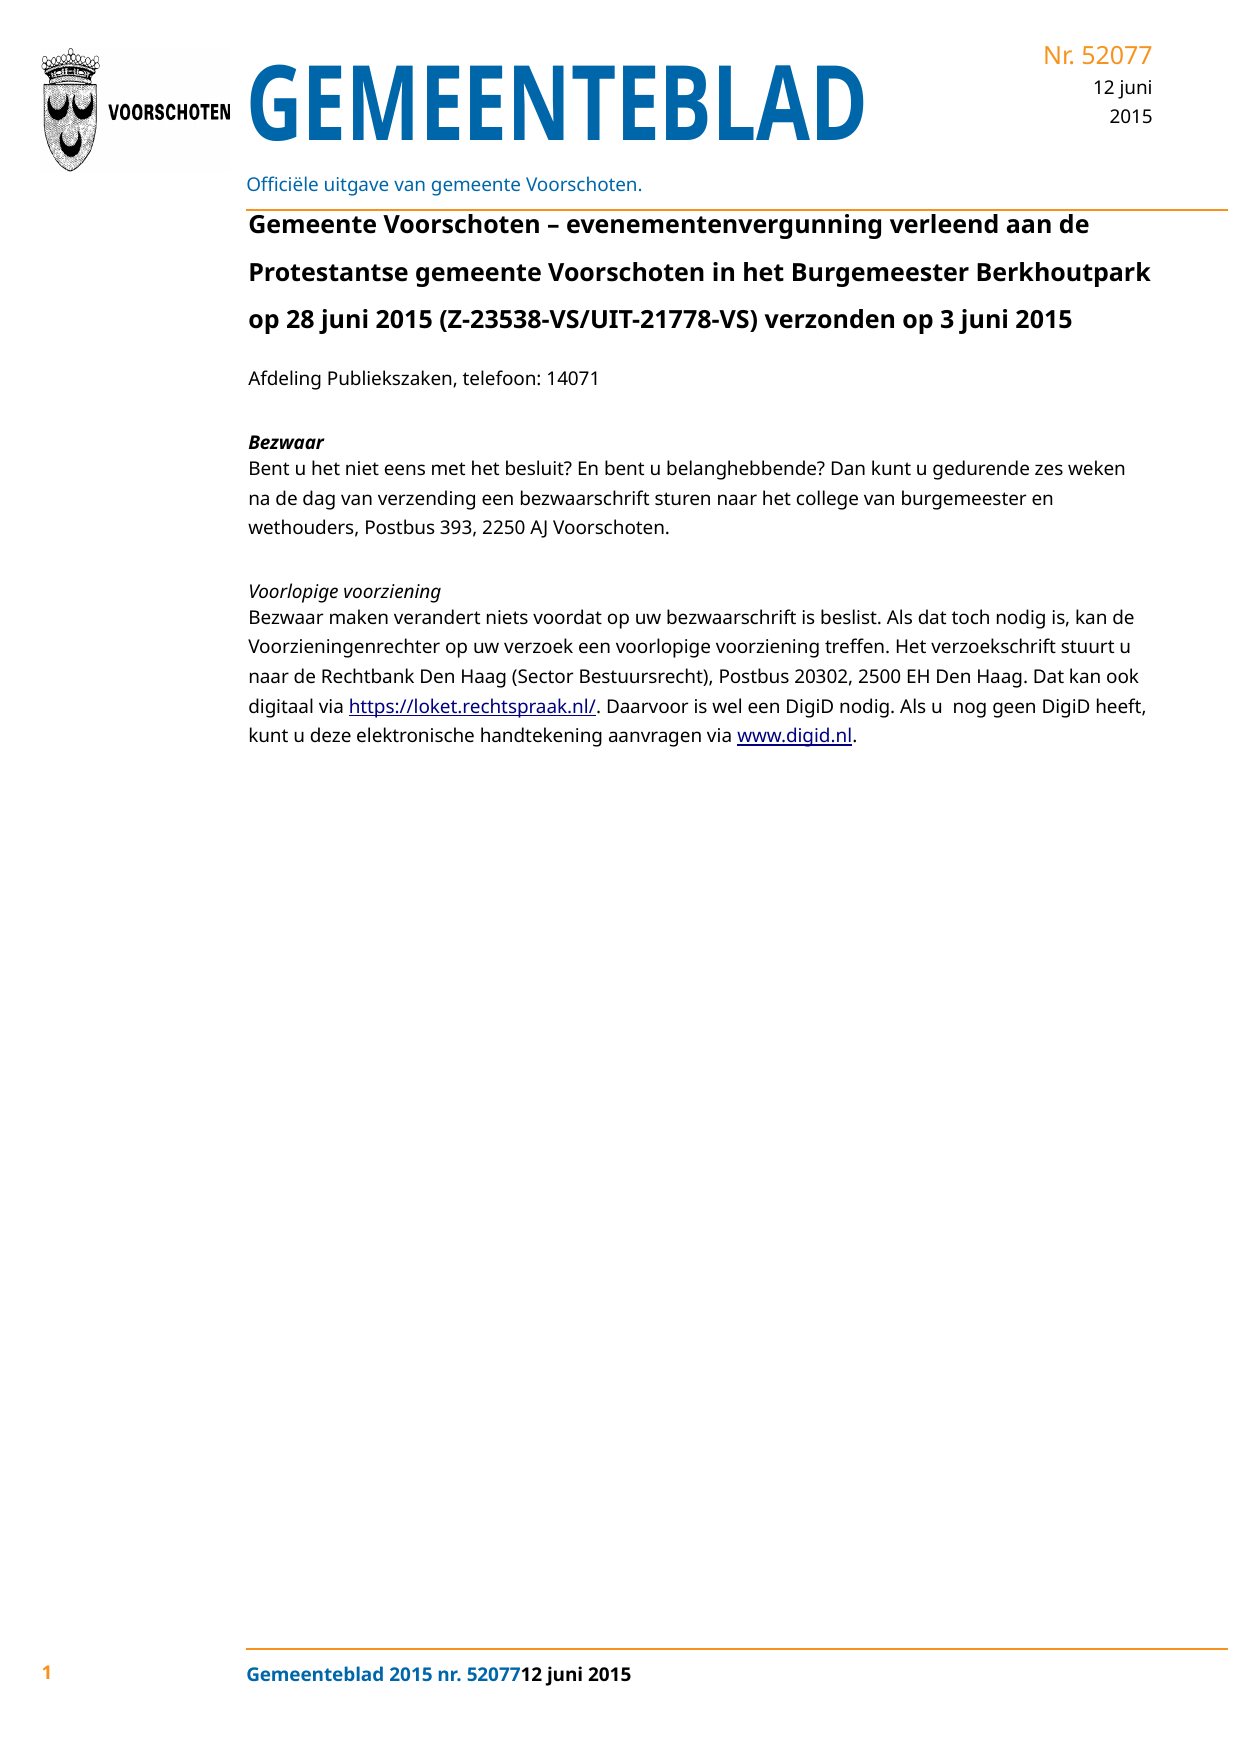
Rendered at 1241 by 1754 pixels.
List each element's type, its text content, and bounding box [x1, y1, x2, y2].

text Bent u het niet eens met het besluit? En bent u belanghebbende? Dan kunt u gedurende zes weken na de dag van verzending een bezwaarschrift sturen naar het college van burgemeester en wethouders, Postbus 393, 2250 AJ Voorschoten. [248, 455, 1152, 540]
text Bezwaar maken verandert niets voordat op uw bezwaarschrift is beslist. Als dat toch nodig is, kan de Voorzieningenrechter op uw verzoek een voorlopige voorziening treffen. Het verzoekschrift stuurt u naar de Rechtbank Den Haag (Sector Bestuursrecht), Postbus 20302, 2500 EH Den Haag. Dat kan ook digitaal via https://loket.rechtspraak.nl/. Daarvoor is wel een DigiD nodig. Als u nog geen DigiD heeft, kunt u deze elektronische handtekening aanvragen via www.digid.nl. [248, 604, 1152, 748]
text Afdeling Publiekszaken, telefoon: 14071 [248, 366, 1152, 391]
text Bezwaar [248, 429, 1152, 455]
picture [41, 47, 231, 172]
text Voorlopige voorziening [248, 578, 1152, 604]
text Gemeente Voorschoten – evenementenvergunning verleend aan de Protestantse gemeente Voorschoten in het Burgemeester Berkhoutpark op 28 juni 2015 (Z-23538-VS/UIT-21778-VS) verzonden op 3 juni 2015 [248, 211, 1152, 336]
